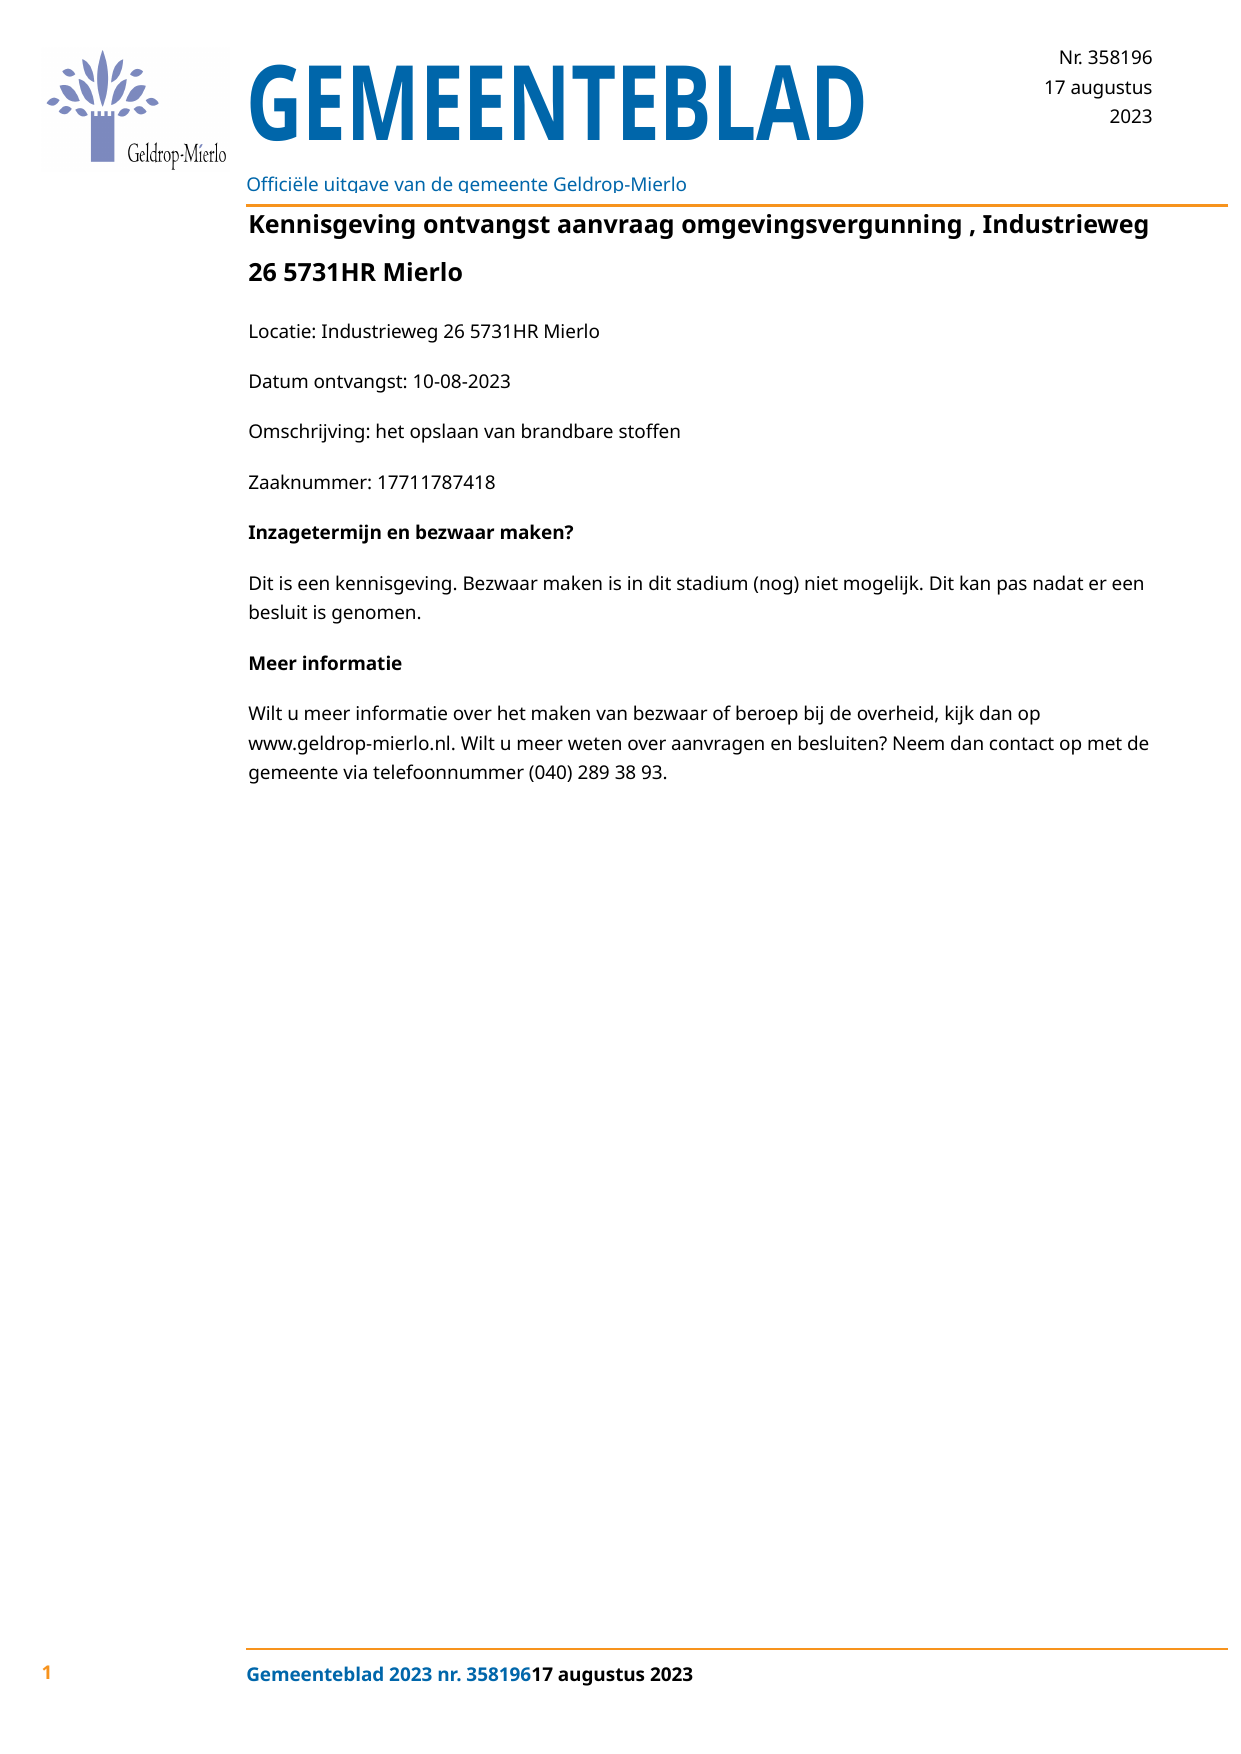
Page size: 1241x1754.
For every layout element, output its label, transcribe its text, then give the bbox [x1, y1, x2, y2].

text Kennisgeving ontvangst aanvraag omgevingsvergunning , Industrieweg 26 5731HR Mierlo [248, 207, 1152, 288]
text Omschrijving: het opslaan van brandbare stoffen [248, 419, 1152, 444]
picture [41, 47, 231, 172]
text Zaaknummer: 17711787418 [248, 469, 1152, 495]
text Dit is een kennisgeving. Bezwaar maken is in dit stadium (nog) niet mogelijk. Dit kan pas nadat er een besluit is genomen. [248, 570, 1152, 625]
text Inzagetermijn en bezwaar maken? [248, 519, 1152, 545]
text Locatie: Industrieweg 26 5731HR Mierlo [248, 318, 1152, 344]
text Wilt u meer informatie over het maken van bezwaar of beroep bij de overheid, kijk dan op www.geldrop-mierlo.nl. Wilt u meer weten over aanvragen en besluiten? Neem dan contact op met de gemeente via telefoonnummer (040) 289 38 93. [248, 700, 1152, 785]
text Datum ontvangst: 10-08-2023 [248, 368, 1152, 394]
text Meer informatie [248, 650, 1152, 676]
